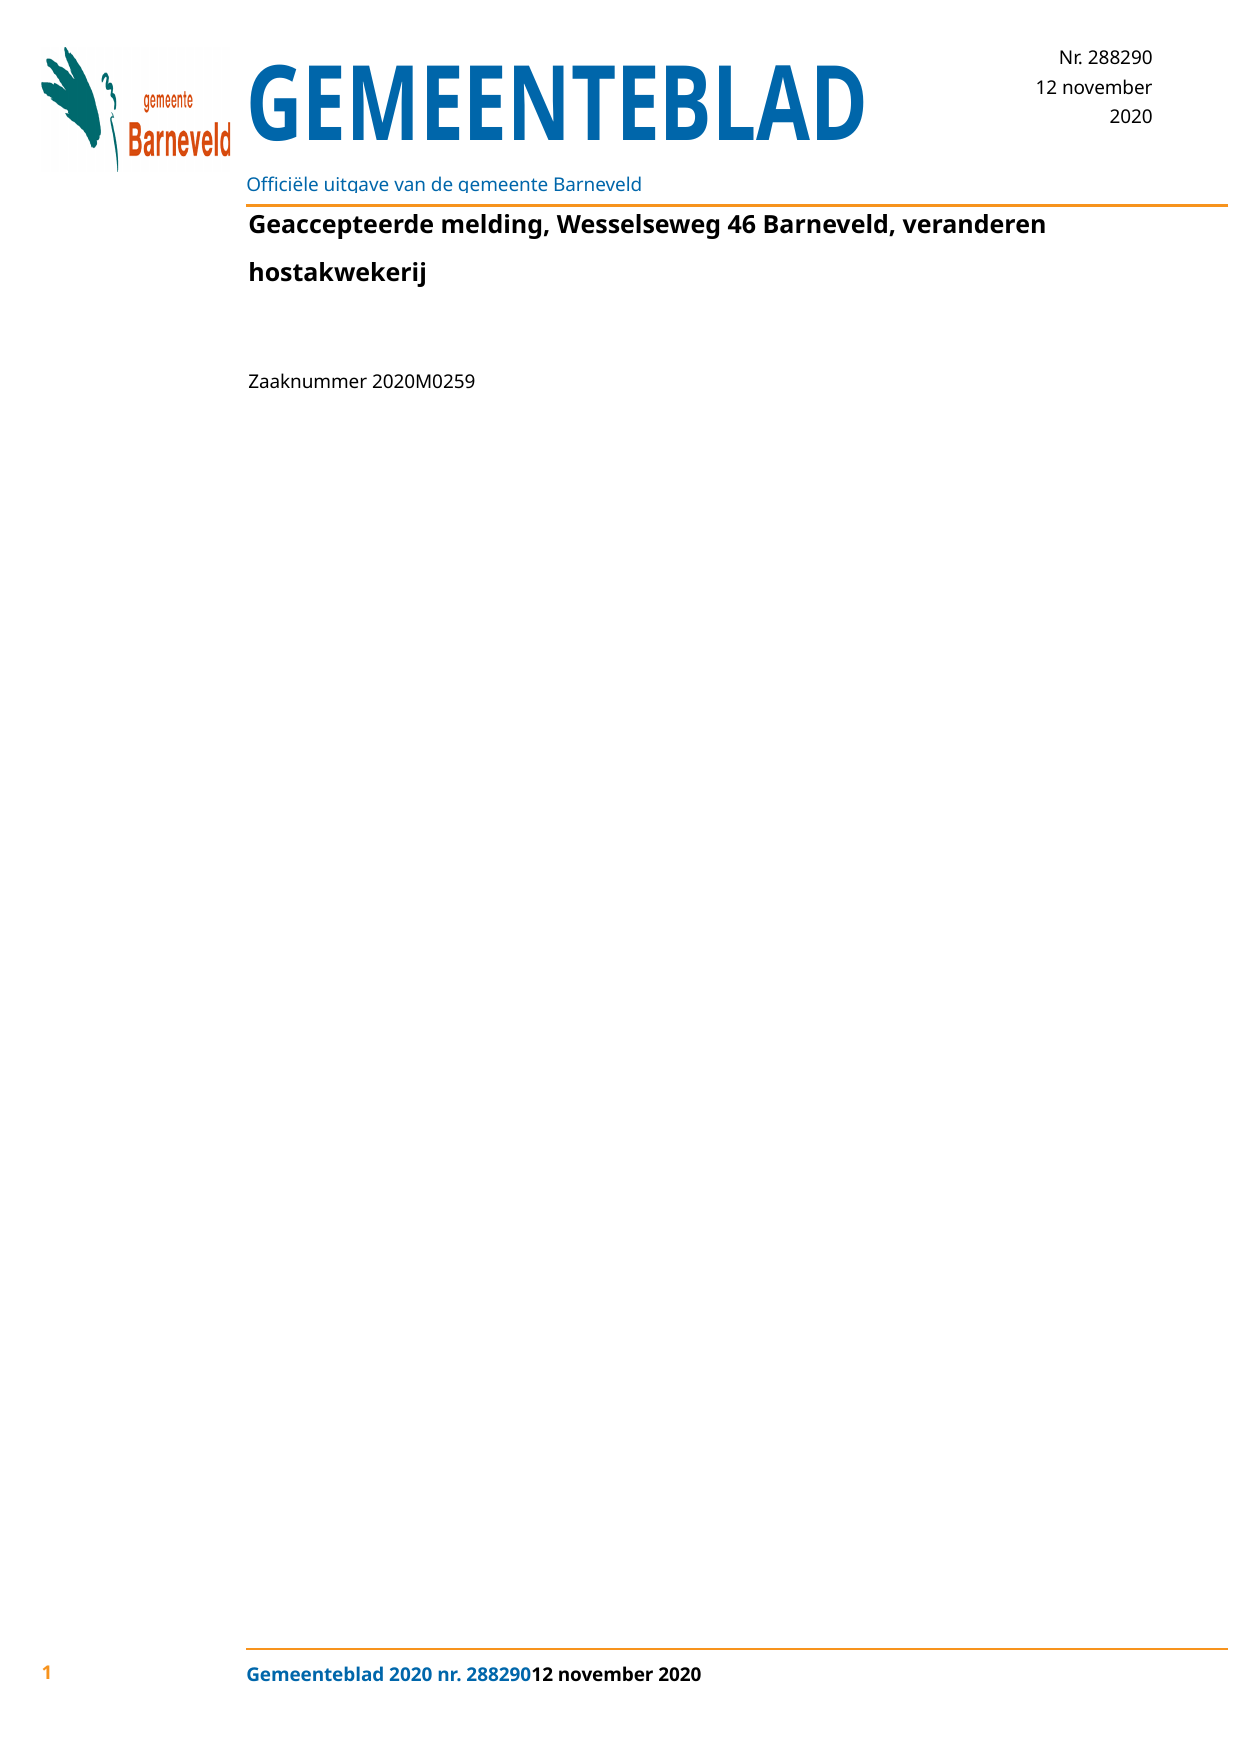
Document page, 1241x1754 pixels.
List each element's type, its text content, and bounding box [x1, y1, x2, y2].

text Geaccepteerde melding, Wesselseweg 46 Barneveld, veranderen hostakwekerij [248, 207, 1152, 288]
text Zaaknummer 2020M0259 [248, 368, 1152, 394]
picture [41, 47, 231, 172]
